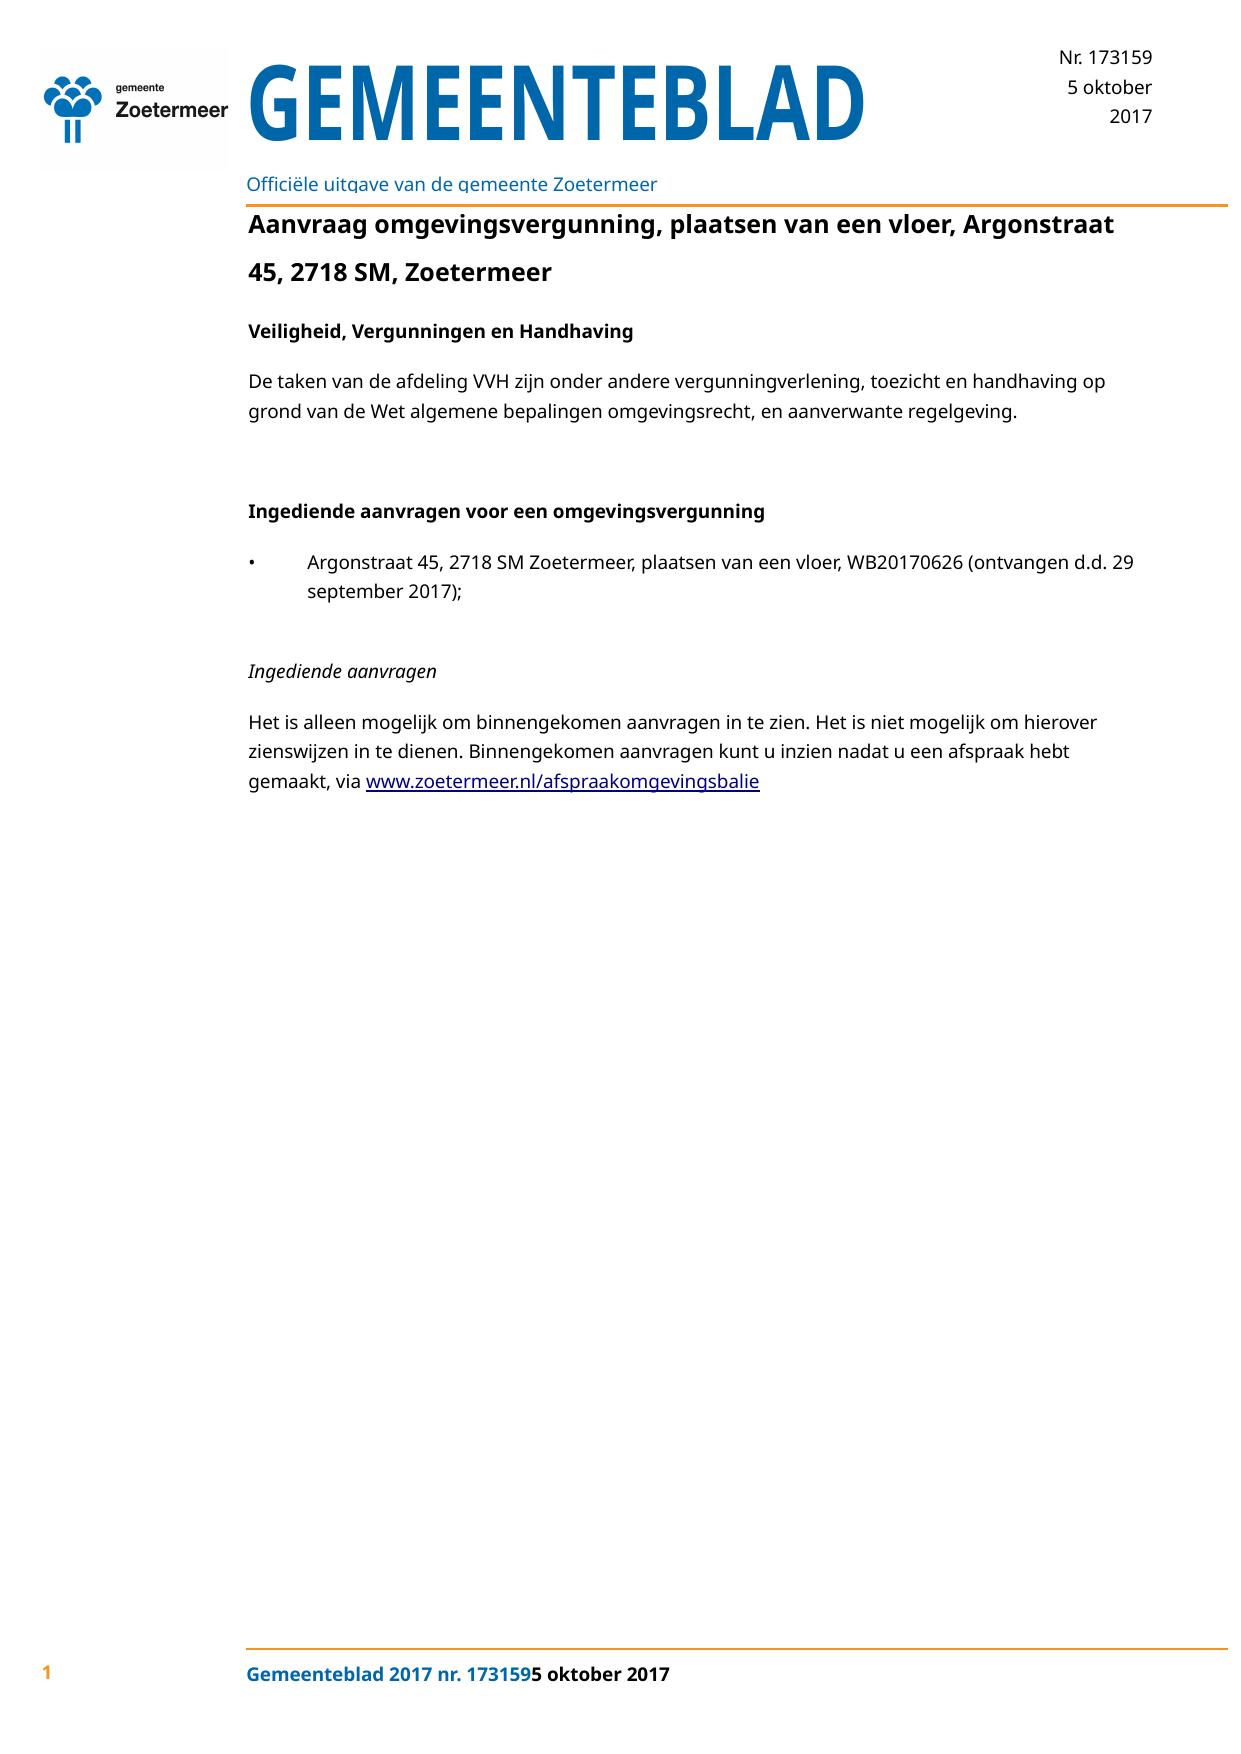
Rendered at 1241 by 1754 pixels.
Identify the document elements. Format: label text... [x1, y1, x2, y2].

text Ingediende aanvragen voor een omgevingsvergunning [248, 499, 1152, 524]
text Veiligheid, Vergunningen en Handhaving [248, 318, 1152, 344]
text Het is alleen mogelijk om binnengekomen aanvragen in te zien. Het is niet mogelijk om hierover zienswijzen in te dienen. Binnengekomen aanvragen kunt u inzien nadat u een afspraak hebt gemaakt, via www.zoetermeer.nl/afspraakomgevingsbalie [248, 709, 1152, 794]
text De taken van de afdeling VVH zijn onder andere vergunningverlening, toezicht en handhaving op grond van de Wet algemene bepalingen omgevingsrecht, en aanverwante regelgeving. [248, 368, 1152, 424]
text Aanvraag omgevingsvergunning, plaatsen van een vloer, Argonstraat 45, 2718 SM, Zoetermeer [248, 207, 1152, 288]
text Ingediende aanvragen [248, 659, 1152, 684]
list Argonstraat 45, 2718 SM Zoetermeer, plaatsen van een vloer, WB20170626 (ontvangen d.d. 29 september 2017); [248, 549, 1152, 604]
picture [41, 47, 231, 172]
